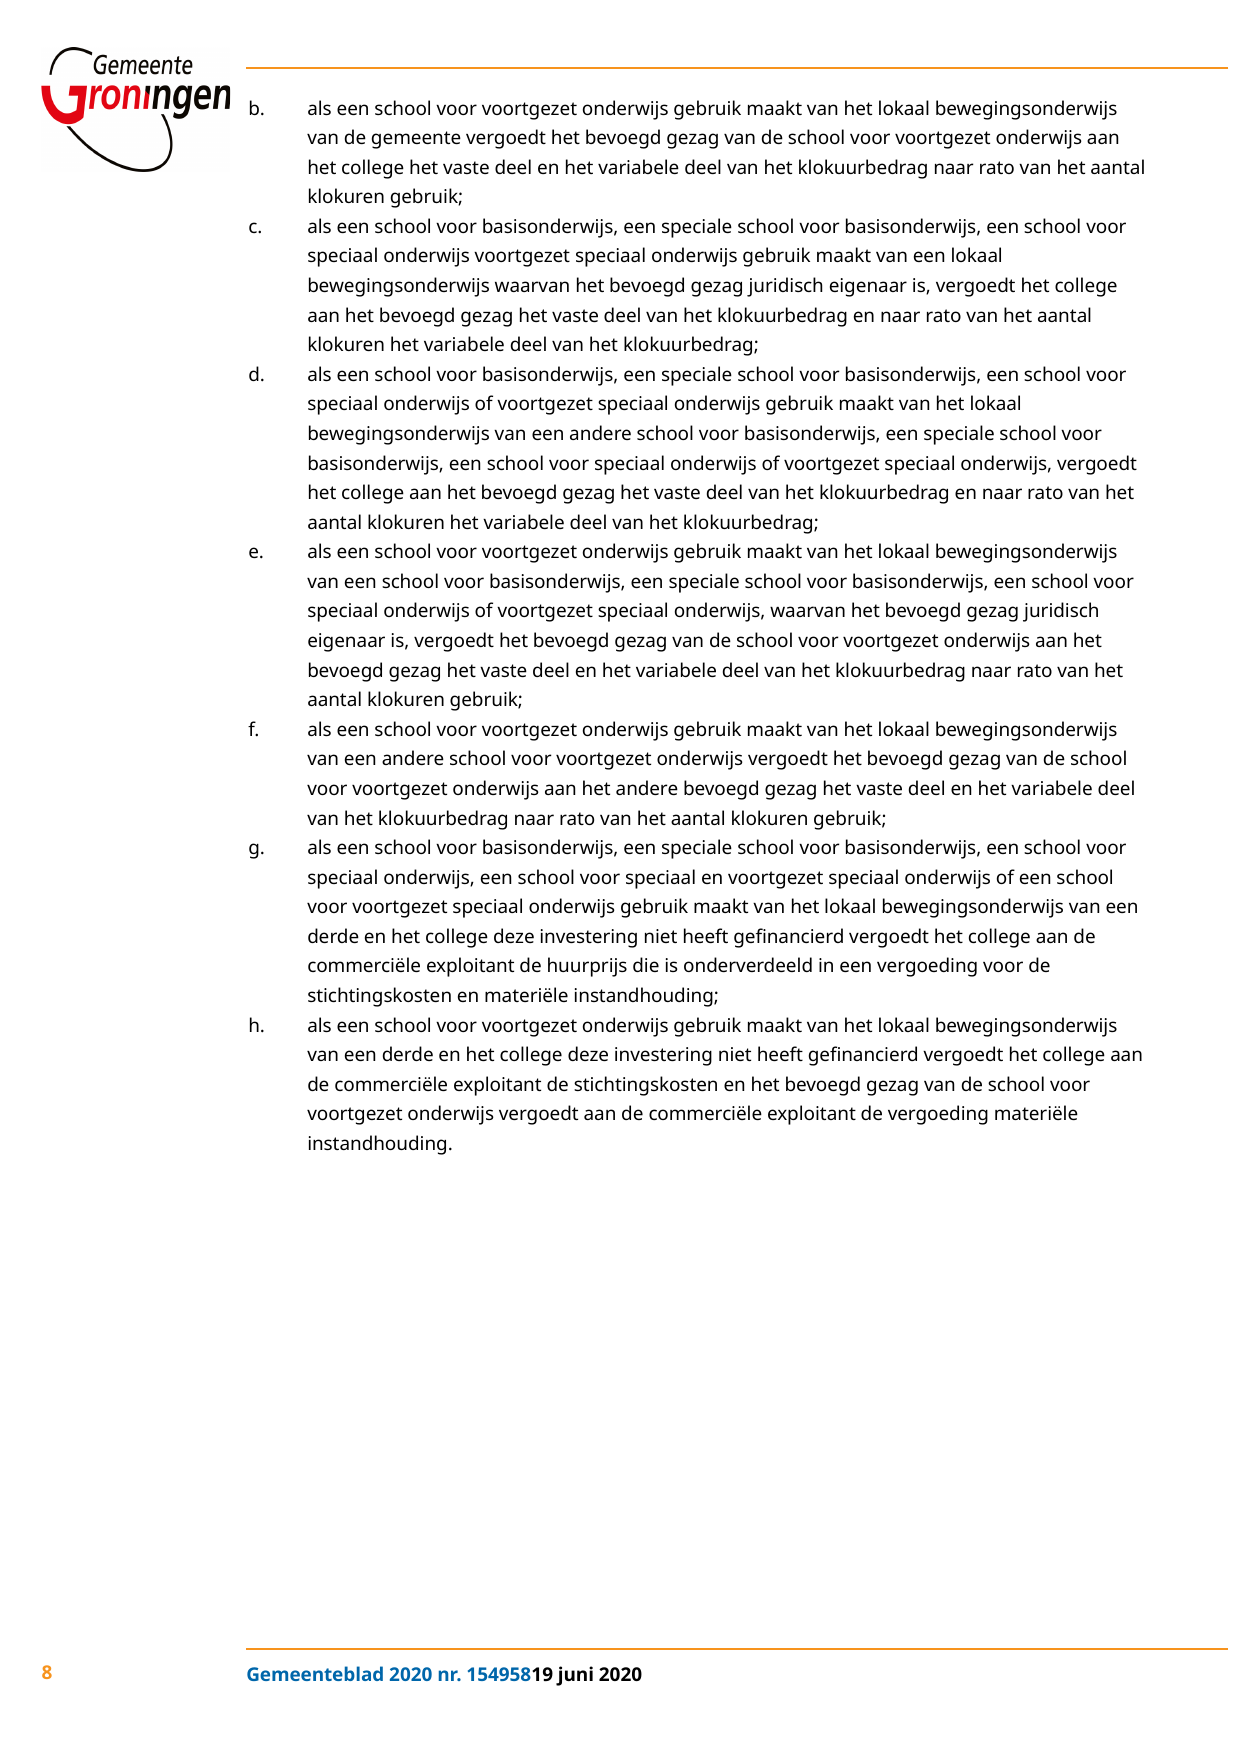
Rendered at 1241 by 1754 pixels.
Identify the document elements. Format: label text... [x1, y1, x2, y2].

list als een school voor voortgezet onderwijs gebruik maakt van het lokaal bewegingsonderwijs van een andere school voor voortgezet onderwijs vergoedt het bevoegd gezag van de school voor voortgezet onderwijs aan het andere bevoegd gezag het vaste deel en het variabele deel van het klokuurbedrag naar rato van het aantal klokuren gebruik; [248, 716, 1152, 831]
picture [41, 47, 231, 172]
list als een school voor basisonderwijs, een speciale school voor basisonderwijs, een school voor speciaal onderwijs voortgezet speciaal onderwijs gebruik maakt van een lokaal bewegingsonderwijs waarvan het bevoegd gezag juridisch eigenaar is, vergoedt het college aan het bevoegd gezag het vaste deel van het klokuurbedrag en naar rato van het aantal klokuren het variabele deel van het klokuurbedrag; [248, 213, 1152, 357]
list als een school voor voortgezet onderwijs gebruik maakt van het lokaal bewegingsonderwijs van de gemeente vergoedt het bevoegd gezag van de school voor voortgezet onderwijs aan het college het vaste deel en het variabele deel van het klokuurbedrag naar rato van het aantal klokuren gebruik; [248, 95, 1152, 209]
list als een school voor basisonderwijs, een speciale school voor basisonderwijs, een school voor speciaal onderwijs of voortgezet speciaal onderwijs gebruik maakt van het lokaal bewegingsonderwijs van een andere school voor basisonderwijs, een speciale school voor basisonderwijs, een school voor speciaal onderwijs of voortgezet speciaal onderwijs, vergoedt het college aan het bevoegd gezag het vaste deel van het klokuurbedrag en naar rato van het aantal klokuren het variabele deel van het klokuurbedrag; [248, 361, 1152, 535]
list als een school voor voortgezet onderwijs gebruik maakt van het lokaal bewegingsonderwijs van een school voor basisonderwijs, een speciale school voor basisonderwijs, een school voor speciaal onderwijs of voortgezet speciaal onderwijs, waarvan het bevoegd gezag juridisch eigenaar is, vergoedt het bevoegd gezag van de school voor voortgezet onderwijs aan het bevoegd gezag het vaste deel en het variabele deel van het klokuurbedrag naar rato van het aantal klokuren gebruik; [248, 538, 1152, 712]
list als een school voor basisonderwijs, een speciale school voor basisonderwijs, een school voor speciaal onderwijs, een school voor speciaal en voortgezet speciaal onderwijs of een school voor voortgezet speciaal onderwijs gebruik maakt van het lokaal bewegingsonderwijs van een derde en het college deze investering niet heeft gefinancierd vergoedt het college aan de commerciële exploitant de huurprijs die is onderverdeeld in een vergoeding voor de stichtingskosten en materiële instandhouding; [248, 834, 1152, 1008]
list als een school voor voortgezet onderwijs gebruik maakt van het lokaal bewegingsonderwijs van een derde en het college deze investering niet heeft gefinancierd vergoedt het college aan de commerciële exploitant de stichtingskosten en het bevoegd gezag van de school voor voortgezet onderwijs vergoedt aan de commerciële exploitant de vergoeding materiële instandhouding. [248, 1012, 1152, 1156]
